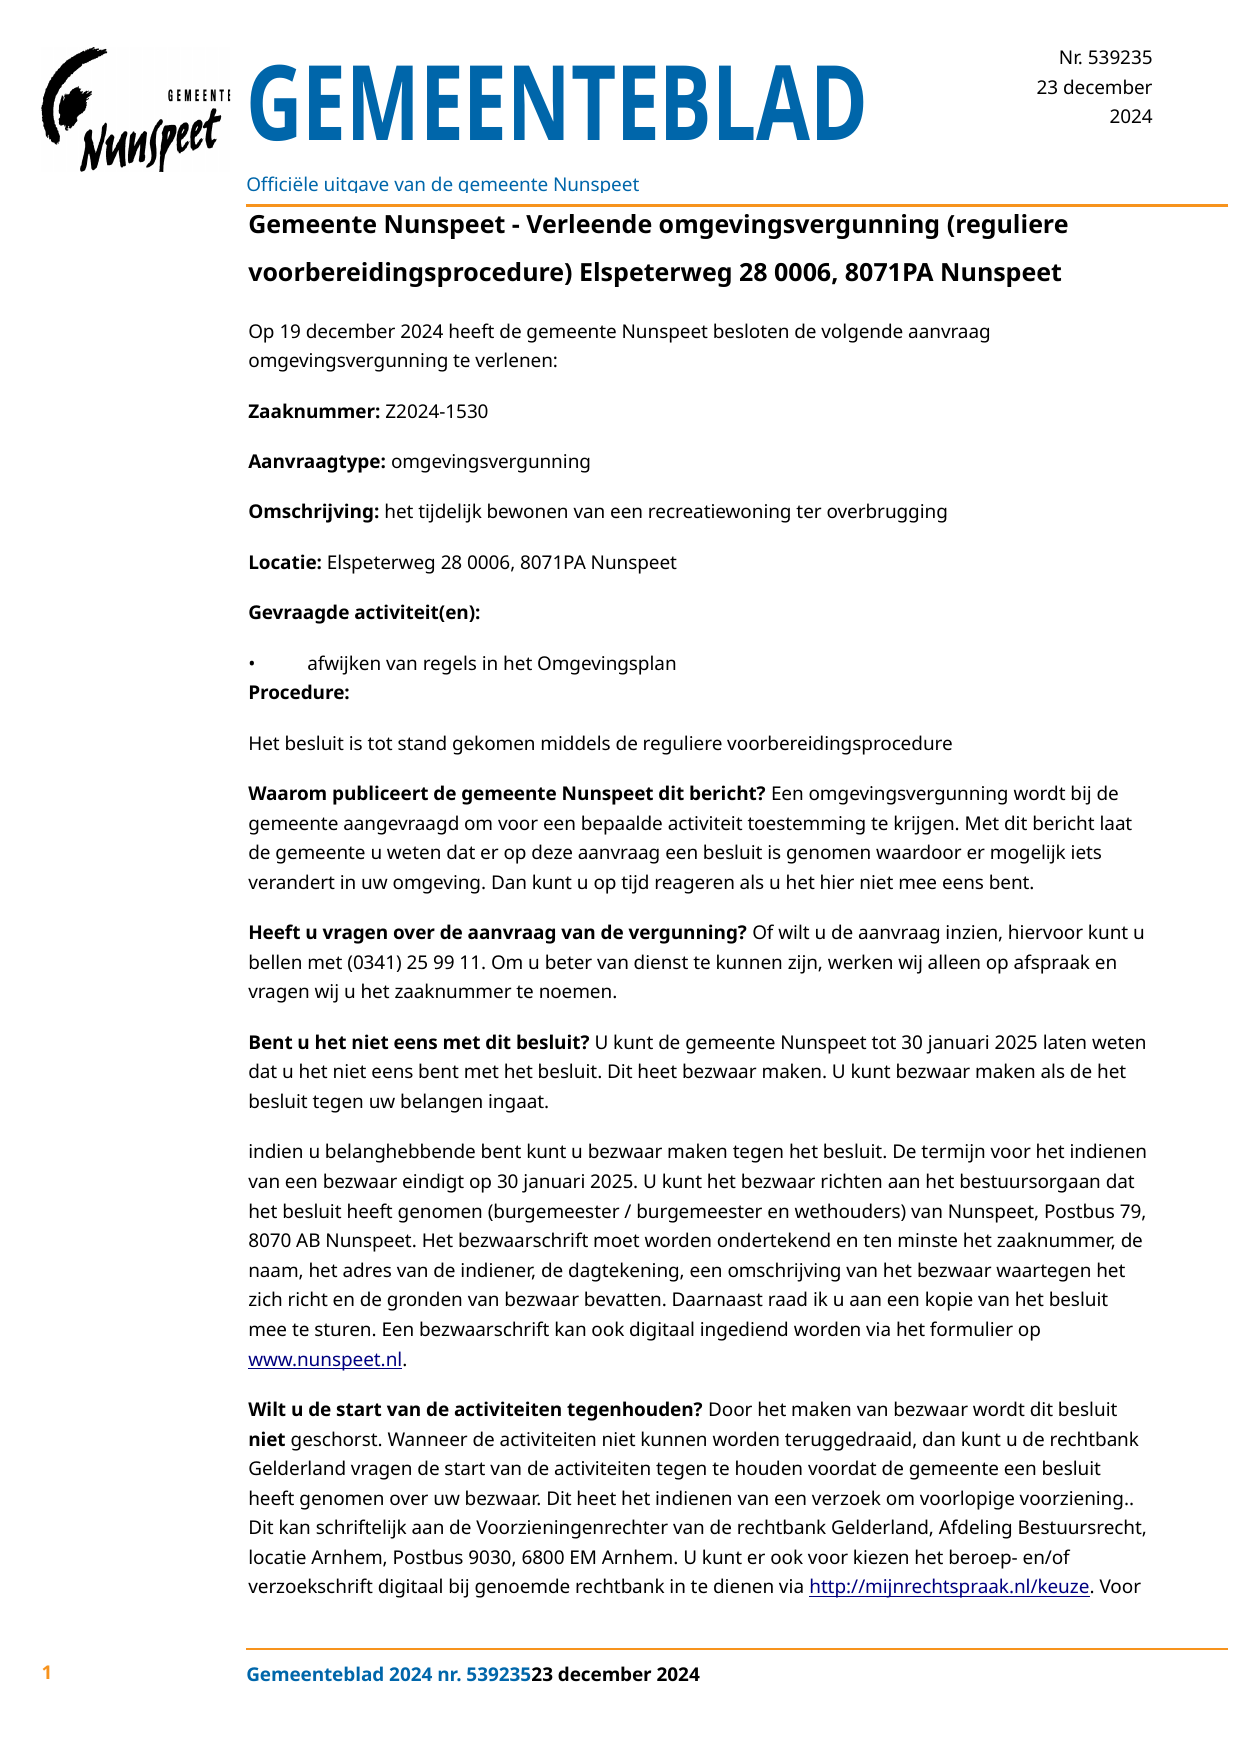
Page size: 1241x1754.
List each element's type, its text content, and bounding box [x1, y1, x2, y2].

text Wilt u de start van de activiteiten tegenhouden? Door het maken van bezwaar wordt dit besluit niet geschorst. Wanneer de activiteiten niet kunnen worden teruggedraaid, dan kunt u de rechtbank Gelderland vragen de start van de activiteiten tegen te houden voordat de gemeente een besluit heeft genomen over uw bezwaar. Dit heet het indienen van een verzoek om voorlopige voorziening.. Dit kan schriftelijk aan de Voorzieningenrechter van de rechtbank Gelderland, Afdeling Bestuursrecht, locatie Arnhem, Postbus 9030, 6800 EM Arnhem. U kunt er ook voor kiezen het beroep- en/of verzoekschrift digitaal bij genoemde rechtbank in te dienen via http://mijnrechtspraak.nl/keuze. Voor [248, 1396, 1152, 1599]
text Procedure: [248, 679, 1152, 705]
text Op 19 december 2024 heeft de gemeente Nunspeet besloten de volgende aanvraag omgevingsvergunning te verlenen: [248, 318, 1152, 373]
text Bent u het niet eens met dit besluit? U kunt de gemeente Nunspeet tot 30 januari 2025 laten weten dat u het niet eens bent met het besluit. Dit heet bezwaar maken. U kunt bezwaar maken als de het besluit tegen uw belangen ingaat. [248, 1029, 1152, 1114]
text indien u belanghebbende bent kunt u bezwaar maken tegen het besluit. De termijn voor het indienen van een bezwaar eindigt op 30 januari 2025. U kunt het bezwaar richten aan het bestuursorgaan dat het besluit heeft genomen (burgemeester / burgemeester en wethouders) van Nunspeet, Postbus 79, 8070 AB Nunspeet. Het bezwaarschrift moet worden ondertekend en ten minste het zaaknummer, de naam, het adres van de indiener, de dagtekening, een omschrijving van het bezwaar waartegen het zich richt en de gronden van bezwaar bevatten. Daarnaast raad ik u aan een kopie van het besluit mee te sturen. Een bezwaarschrift kan ook digitaal ingediend worden via het formulier op www.nunspeet.nl. [248, 1139, 1152, 1372]
text Zaaknummer: Z2024-1530 [248, 398, 1152, 424]
text Waarom publiceert de gemeente Nunspeet dit bericht? Een omgevingsvergunning wordt bij de gemeente aangevraagd om voor een bepaalde activiteit toestemming te krijgen. Met dit bericht laat de gemeente u weten dat er op deze aanvraag een besluit is genomen waardoor er mogelijk iets verandert in uw omgeving. Dan kunt u op tijd reageren als u het hier niet mee eens bent. [248, 780, 1152, 895]
text Locatie: Elspeterweg 28 0006, 8071PA Nunspeet [248, 549, 1152, 575]
picture [41, 47, 231, 172]
text Het besluit is tot stand gekomen middels de reguliere voorbereidingsprocedure [248, 730, 1152, 756]
text Aanvraagtype: omgevingsvergunning [248, 448, 1152, 474]
text Gemeente Nunspeet - Verleende omgevingsvergunning (reguliere voorbereidingsprocedure) Elspeterweg 28 0006, 8071PA Nunspeet [248, 207, 1152, 288]
text Omschrijving: het tijdelijk bewonen van een recreatiewoning ter overbrugging [248, 499, 1152, 524]
text Heeft u vragen over de aanvraag van de vergunning? Of wilt u de aanvraag inzien, hiervoor kunt u bellen met (0341) 25 99 11. Om u beter van dienst te kunnen zijn, werken wij alleen op afspraak en vragen wij u het zaaknummer te noemen. [248, 919, 1152, 1004]
list afwijken van regels in het Omgevingsplan [248, 650, 1152, 676]
text Gevraagde activiteit(en): [248, 599, 1152, 625]
